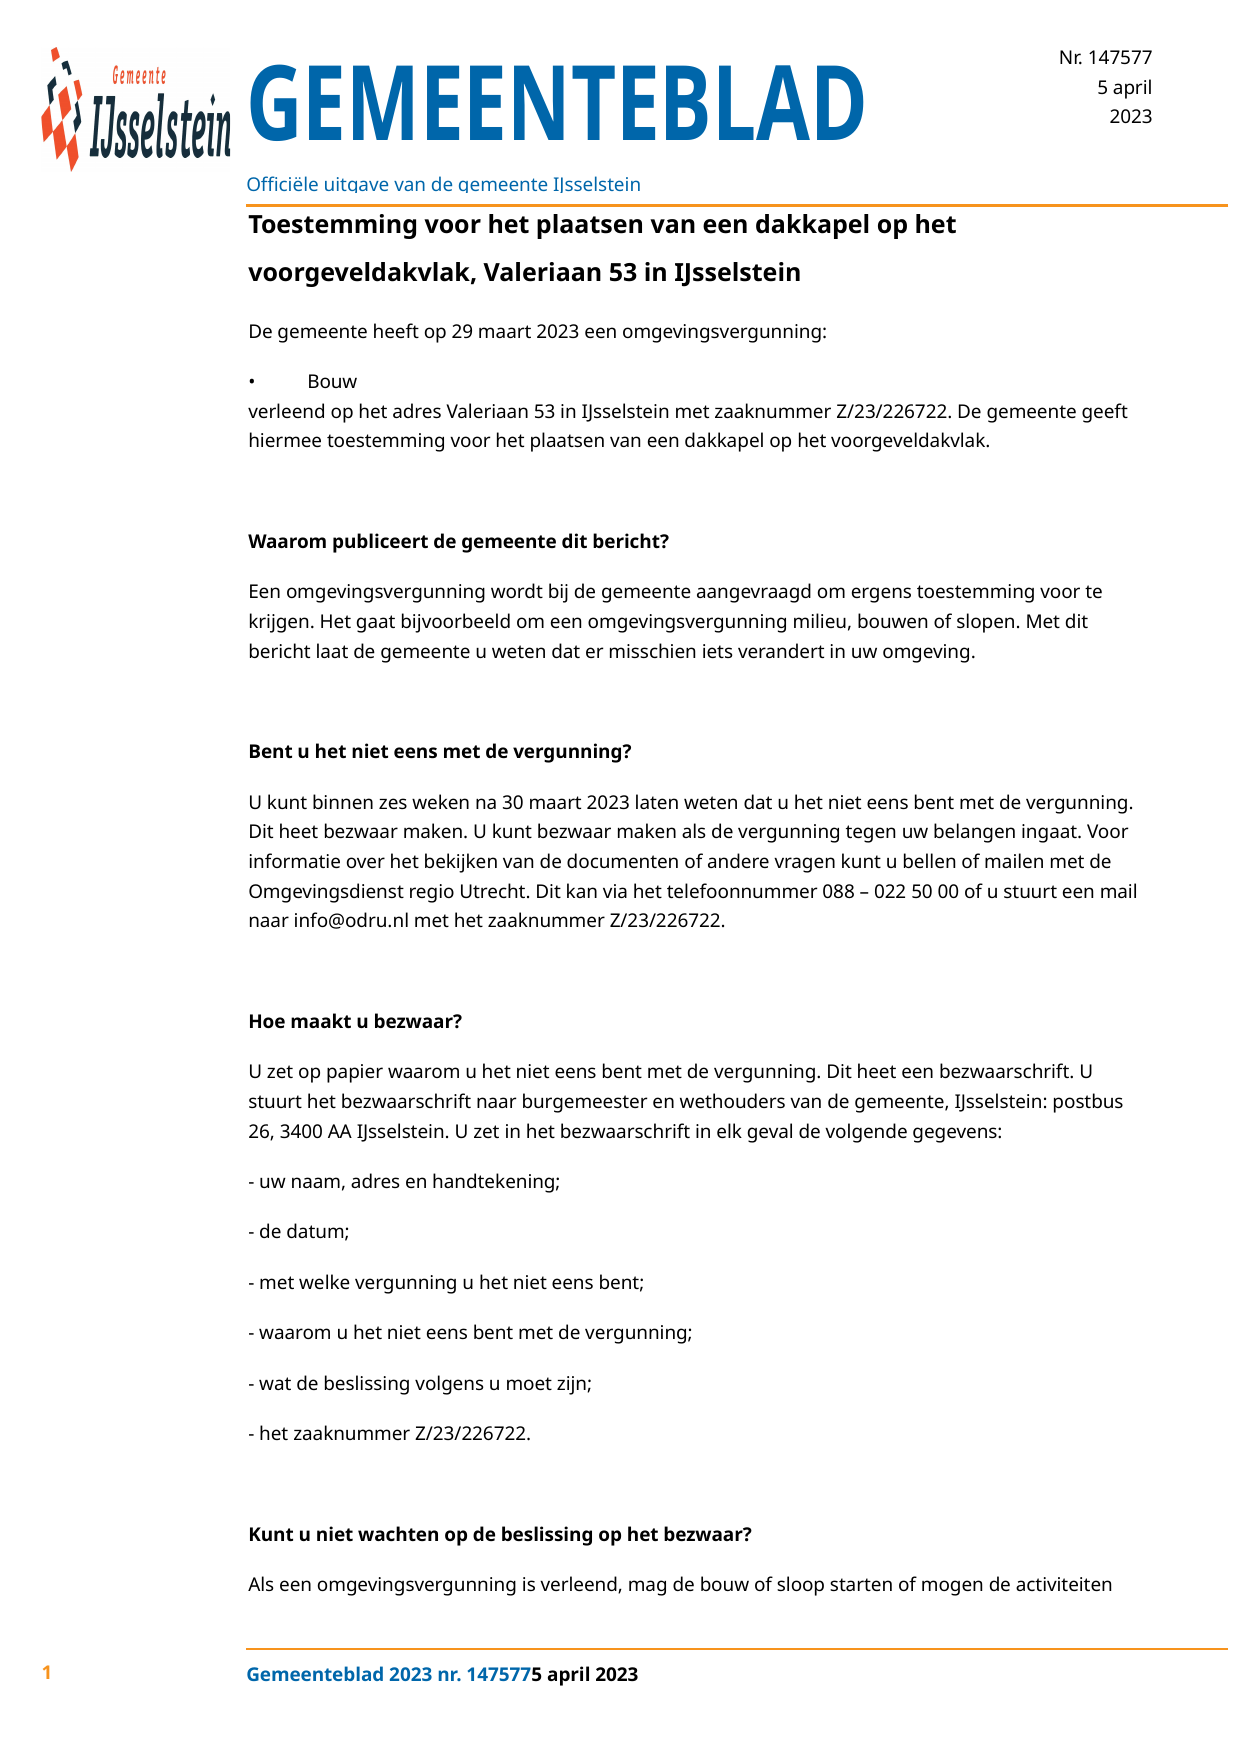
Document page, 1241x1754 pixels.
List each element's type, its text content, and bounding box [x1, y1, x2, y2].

text U zet op papier waarom u het niet eens bent met de vergunning. Dit heet een bezwaarschrift. U stuurt het bezwaarschrift naar burgemeester en wethouders van de gemeente, IJsselstein: postbus 26, 3400 AA IJsselstein. U zet in het bezwaarschrift in elk geval de volgende gegevens: [248, 1059, 1152, 1144]
text Toestemming voor het plaatsen van een dakkapel op het voorgeveldakvlak, Valeriaan 53 in IJsselstein [248, 207, 1152, 288]
text - het zaaknummer Z/23/226722. [248, 1420, 1152, 1446]
text Als een omgevingsvergunning is verleend, mag de bouw of sloop starten of mogen de activiteiten [248, 1572, 1152, 1597]
text Kunt u niet wachten op de beslissing op het bezwaar? [248, 1521, 1152, 1547]
text - uw naam, adres en handtekening; [248, 1168, 1152, 1194]
text - waarom u het niet eens bent met de vergunning; [248, 1319, 1152, 1345]
text - met welke vergunning u het niet eens bent; [248, 1269, 1152, 1295]
picture [41, 47, 231, 172]
text - de datum; [248, 1219, 1152, 1244]
text Waarom publiceert de gemeente dit bericht? [248, 528, 1152, 554]
text verleend op het adres Valeriaan 53 in IJsselstein met zaaknummer Z/23/226722. De gemeente geeft hiermee toestemming voor het plaatsen van een dakkapel op het voorgeveldakvlak. [248, 398, 1152, 453]
text U kunt binnen zes weken na 30 maart 2023 laten weten dat u het niet eens bent met de vergunning. Dit heet bezwaar maken. U kunt bezwaar maken als de vergunning tegen uw belangen ingaat. Voor informatie over het bekijken van de documenten of andere vragen kunt u bellen of mailen met de Omgevingsdienst regio Utrecht. Dit kan via het telefoonnummer 088 – 022 50 00 of u stuurt een mail naar info@odru.nl met het zaaknummer Z/23/226722. [248, 789, 1152, 933]
text - wat de beslissing volgens u moet zijn; [248, 1370, 1152, 1396]
text Hoe maakt u bezwaar? [248, 1008, 1152, 1034]
text Een omgevingsvergunning wordt bij de gemeente aangevraagd om ergens toestemming voor te krijgen. Het gaat bijvoorbeeld om een omgevingsvergunning milieu, bouwen of slopen. Met dit bericht laat de gemeente u weten dat er misschien iets verandert in uw omgeving. [248, 579, 1152, 664]
list Bouw [248, 368, 1152, 394]
text De gemeente heeft op 29 maart 2023 een omgevingsvergunning: [248, 318, 1152, 344]
text Bent u het niet eens met de vergunning? [248, 739, 1152, 764]
